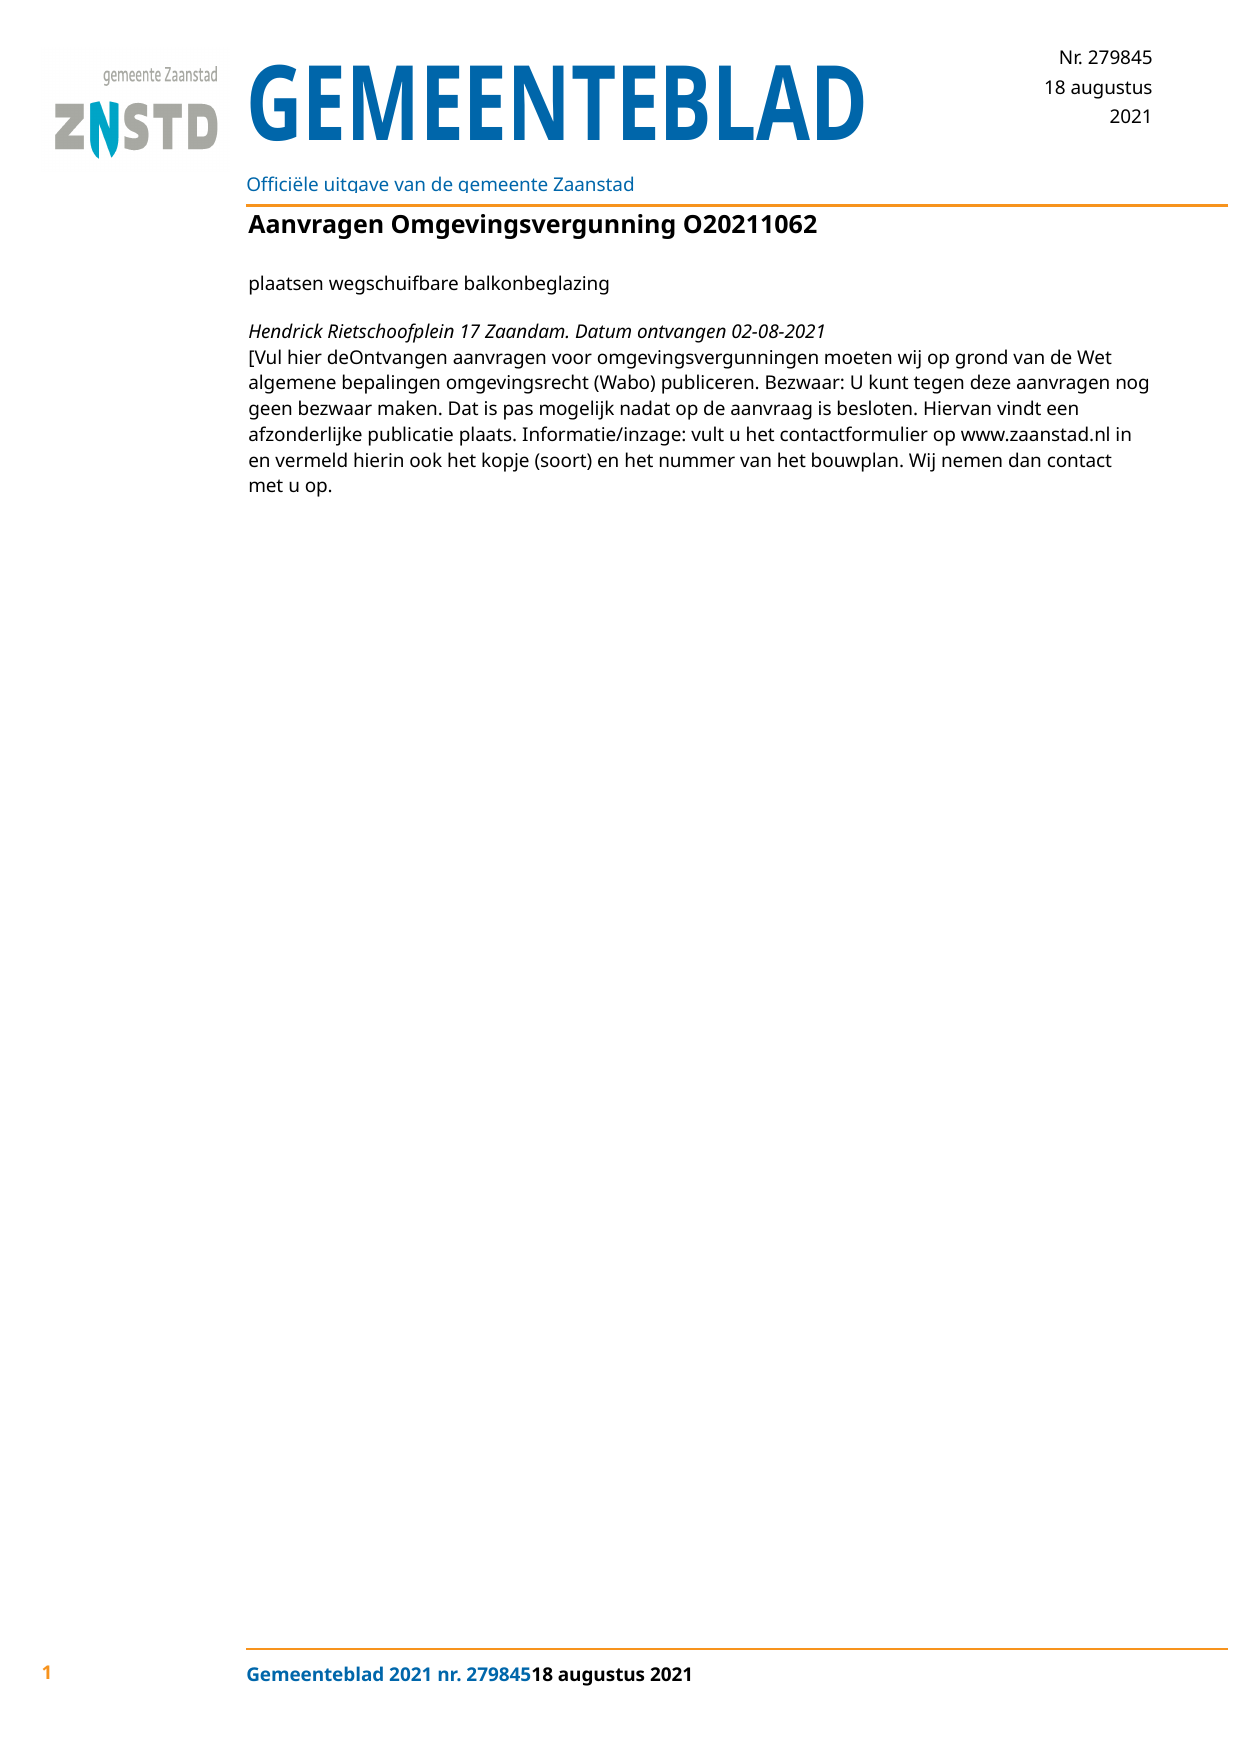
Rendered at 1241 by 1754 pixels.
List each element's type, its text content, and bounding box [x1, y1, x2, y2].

picture [41, 47, 231, 172]
text Hendrick Rietschoofplein 17 Zaandam. Datum ontvangen 02-08-2021 [248, 318, 1152, 344]
text [Vul hier deOntvangen aanvragen voor omgevingsvergunningen moeten wij op grond van de Wet algemene bepalingen omgevingsrecht (Wabo) publiceren. Bezwaar: U kunt tegen deze aanvragen nog geen bezwaar maken. Dat is pas mogelijk nadat op de aanvraag is besloten. Hiervan vindt een afzonderlijke publicatie plaats. Informatie/inzage: vult u het contactformulier op www.zaanstad.nl in en vermeld hierin ook het kopje (soort) en het nummer van het bouwplan. Wij nemen dan contact met u op. [248, 344, 1152, 498]
text Aanvragen Omgevingsvergunning O20211062 [248, 207, 1152, 241]
text plaatsen wegschuifbare balkonbeglazing [248, 270, 1152, 296]
